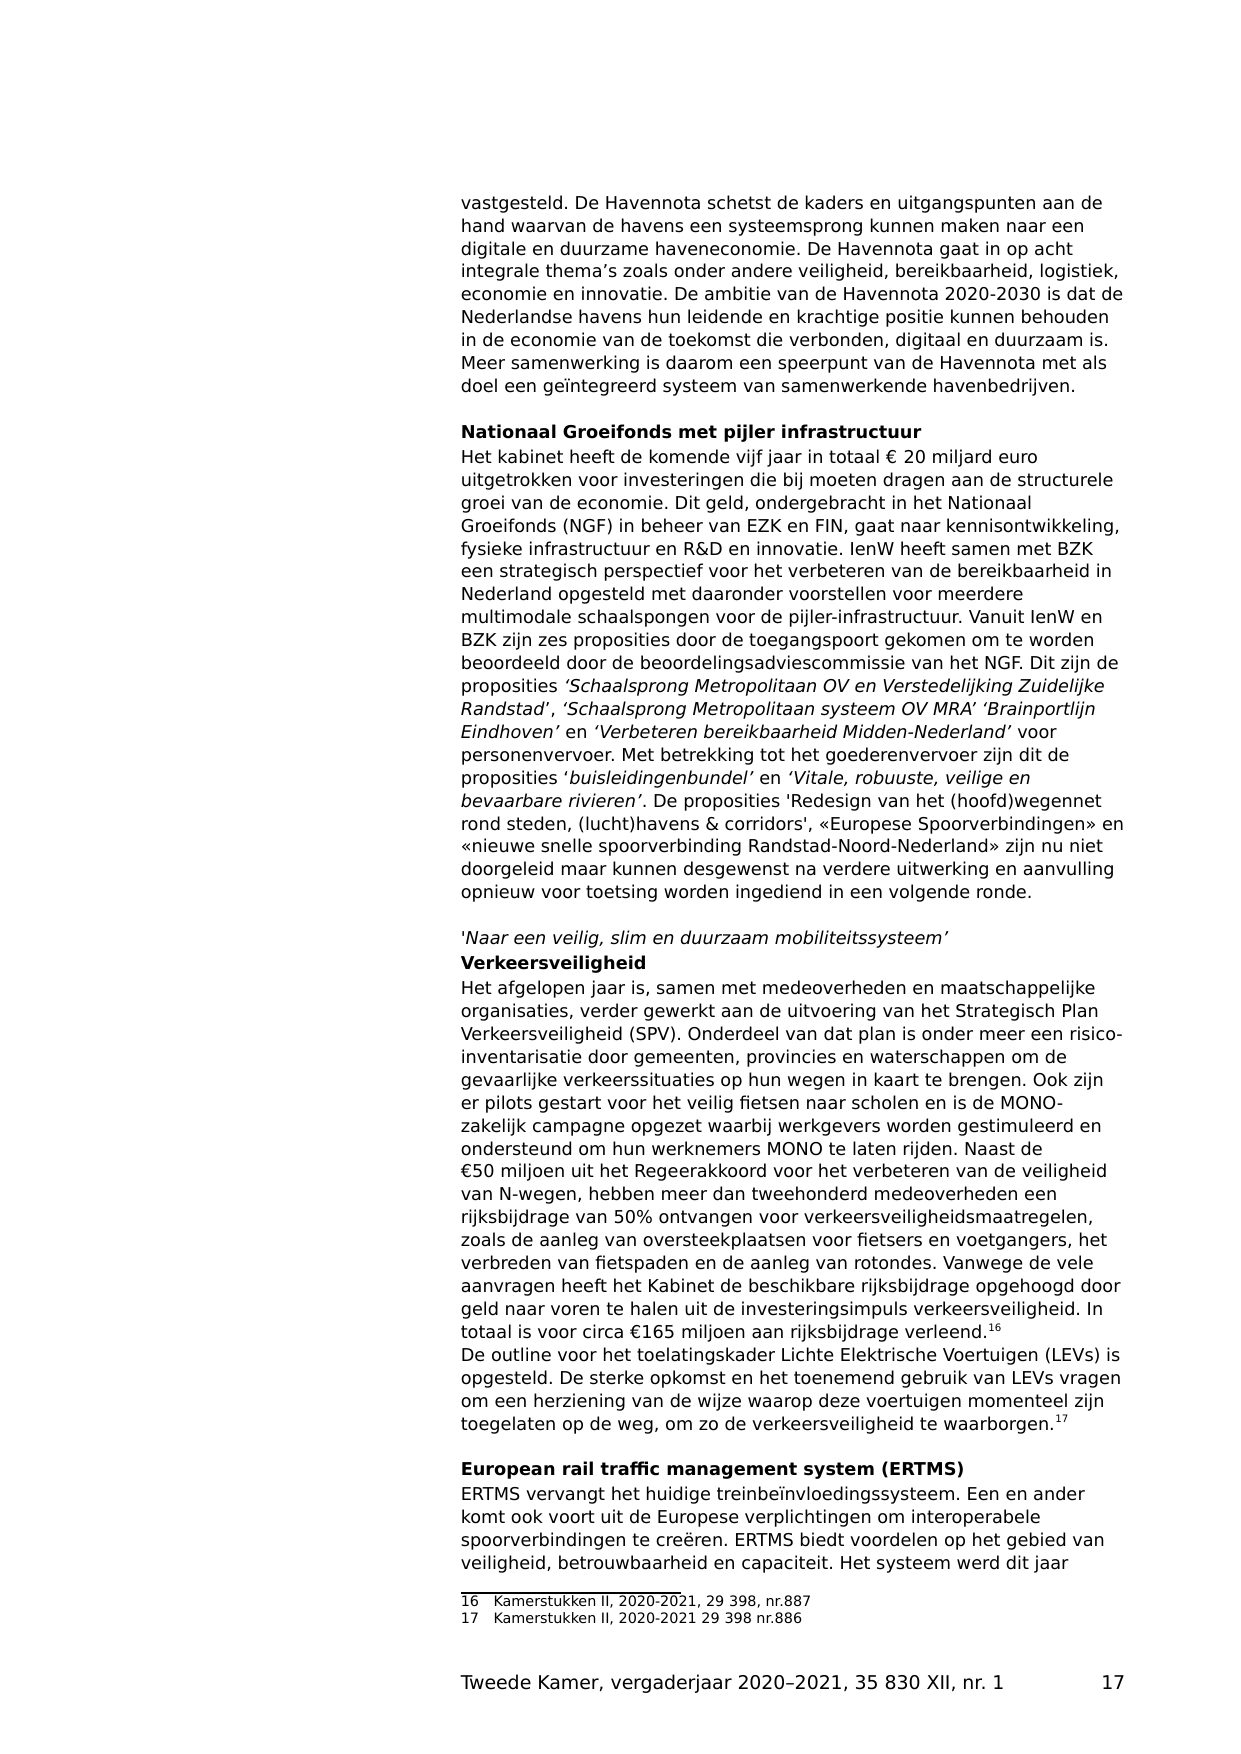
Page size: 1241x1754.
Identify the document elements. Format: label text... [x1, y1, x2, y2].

text 'Naar een veilig, slim en duurzaam mobiliteitssysteem’ [461, 926, 1125, 949]
text vastgesteld. De Havennota schetst de kaders en uitgangspunten aan de hand waarvan de havens een systeemsprong kunnen maken naar een digitale en duurzame haveneconomie. De Havennota gaat in op acht integrale thema’s zoals onder andere veiligheid, bereikbaarheid, logistiek, economie en innovatie. De ambitie van de Havennota 2020-2030 is dat de Nederlandse havens hun leidende en krachtige positie kunnen behouden in de economie van de toekomst die verbonden, digitaal en duurzaam is. Meer samenwerking is daarom een speerpunt van de Havennota met als doel een geïntegreerd systeem van samenwerkende havenbedrijven. [461, 191, 1125, 397]
text ERTMS vervangt het huidige treinbeïnvloedingssysteem. Een en ander komt ook voort uit de Europese verplichtingen om interoperabele spoorverbindingen te creëren. ERTMS biedt voordelen op het gebied van veiligheid, betrouwbaarheid en capaciteit. Het systeem werd dit jaar [461, 1482, 1125, 1574]
text Het kabinet heeft de komende vijf jaar in totaal € 20 miljard euro uitgetrokken voor investeringen die bij moeten dragen aan de structurele groei van de economie. Dit geld, ondergebracht in het Nationaal Groeifonds (NGF) in beheer van EZK en FIN, gaat naar kennisontwikkeling, fysieke infrastructuur en R&D en innovatie. IenW heeft samen met BZK een strategisch perspectief voor het verbeteren van de bereikbaarheid in Nederland opgesteld met daaronder voorstellen voor meerdere multimodale schaalspongen voor de pijler-infrastructuur. Vanuit IenW en BZK zijn zes proposities door de toegangspoort gekomen om te worden beoordeeld door de beoordelingsadviescommissie van het NGF. Dit zijn de proposities ‘Schaalsprong Metropolitaan OV en Verstedelijking Zuidelijke Randstad’, ‘Schaalsprong Metropolitaan systeem OV MRA’ ‘Brainportlijn Eindhoven’ en ‘Verbeteren bereikbaarheid Midden-Nederland’ voor personenvervoer. Met betrekking tot het goederenvervoer zijn dit de proposities ‘buisleidingenbundel’ en ‘Vitale, robuuste, veilige en bevaarbare rivieren’. De proposities 'Redesign van het (hoofd)wegennet rond steden, (lucht)havens & corridors', «Europese Spoorverbindingen» en «nieuwe snelle spoorverbinding Randstad-Noord-Nederland» zijn nu niet doorgeleid maar kunnen desgewenst na verdere uitwerking en aanvulling opnieuw voor toetsing worden ingediend in een volgende ronde. [461, 445, 1125, 903]
text __Kamerstukken II, 2020-2021, 29 398, nr.887 [461, 1593, 1125, 1610]
text __Kamerstukken II, 2020-2021 29 398 nr.886 [461, 1610, 1125, 1627]
text European rail traffic management system (ERTMS) [461, 1457, 1125, 1480]
text Nationaal Groeifonds met pijler infrastructuur [461, 420, 1125, 443]
text Het afgelopen jaar is, samen met medeoverheden en maatschappelijke organisaties, verder gewerkt aan de uitvoering van het Strategisch Plan Verkeersveiligheid (SPV). Onderdeel van dat plan is onder meer een risico-inventarisatie door gemeenten, provincies en waterschappen om de gevaarlijke verkeerssituaties op hun wegen in kaart te brengen. Ook zijn er pilots gestart voor het veilig fietsen naar scholen en is de MONO-zakelijk campagne opgezet waarbij werkgevers worden gestimuleerd en ondersteund om hun werknemers MONO te laten rijden. Naast de €50 miljoen uit het Regeerakkoord voor het verbeteren van de veiligheid van N-wegen, hebben meer dan tweehonderd medeoverheden een rijksbijdrage van 50% ontvangen voor verkeersveiligheidsmaatregelen, zoals de aanleg van oversteekplaatsen voor fietsers en voetgangers, het verbreden van fietspaden en de aanleg van rotondes. Vanwege de vele aanvragen heeft het Kabinet de beschikbare rijksbijdrage opgehoogd door geld naar voren te halen uit de investeringsimpuls verkeersveiligheid. In totaal is voor circa €165 miljoen aan rijksbijdrage verleend. De outline voor het toelatingskader Lichte Elektrische Voertuigen (LEVs) is opgesteld. De sterke opkomst en het toenemend gebruik van LEVs vragen om een herziening van de wijze waarop deze voertuigen momenteel zijn toegelaten op de weg, om zo de verkeersveiligheid te waarborgen. [461, 976, 1125, 1434]
text Verkeersveiligheid [461, 951, 1125, 974]
